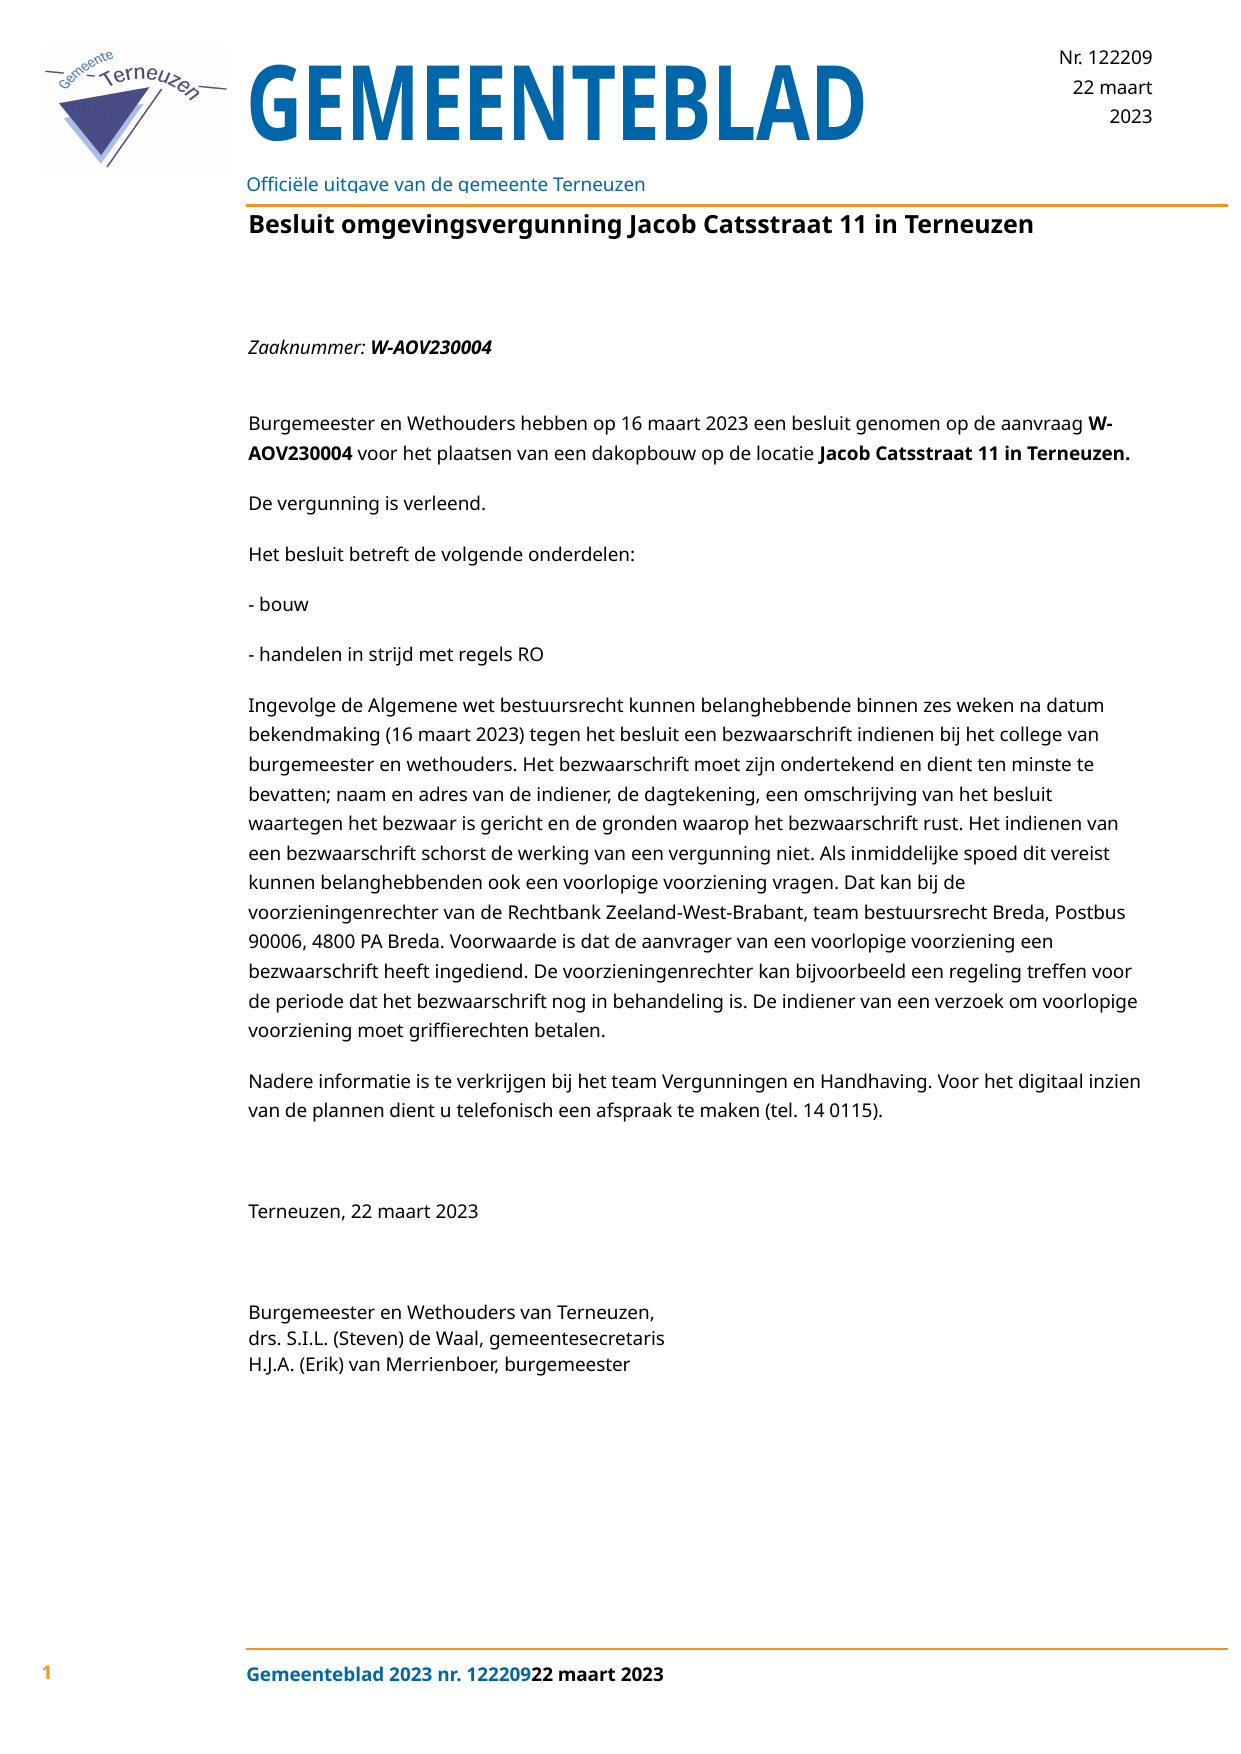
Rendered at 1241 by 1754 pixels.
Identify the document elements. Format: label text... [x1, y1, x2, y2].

text Terneuzen, 22 maart 2023 [248, 1198, 1152, 1224]
text Burgemeester en Wethouders hebben op 16 maart 2023 een besluit genomen op de aanvraag W-AOV230004 voor het plaatsen van een dakopbouw op de locatie Jacob Catsstraat 11 in Terneuzen. [248, 410, 1152, 466]
table_cell [714, 1376, 1152, 1402]
picture [41, 47, 231, 172]
text Besluit omgevingsvergunning Jacob Catsstraat 11 in Terneuzen [248, 207, 1152, 241]
text Zaaknummer: W-AOV230004 [248, 334, 1152, 360]
text Het besluit betreft de volgende onderdelen: [248, 541, 1152, 567]
text Ingevolge de Algemene wet bestuursrecht kunnen belanghebbende binnen zes weken na datum bekendmaking (16 maart 2023) tegen het besluit een bezwaarschrift indienen bij het college van burgemeester en wethouders. Het bezwaarschrift moet zijn ondertekend en dient ten minste te bevatten; naam en adres van de indiener, de dagtekening, een omschrijving van het besluit waartegen het bezwaar is gericht en de gronden waarop het bezwaarschrift rust. Het indienen van een bezwaarschrift schorst de werking van een vergunning niet. Als inmiddelijke spoed dit vereist kunnen belanghebbenden ook een voorlopige voorziening vragen. Dat kan bij de voorzieningenrechter van de Rechtbank Zeeland-West-Brabant, team bestuursrecht Breda, Postbus 90006, 4800 PA Breda. Voorwaarde is dat de aanvrager van een voorlopige voorziening een bezwaarschrift heeft ingediend. De voorzieningenrechter kan bijvoorbeeld een regeling treffen voor de periode dat het bezwaarschrift nog in behandeling is. De indiener van een verzoek om voorlopige voorziening moet griffierechten betalen. [248, 692, 1152, 1043]
table_cell [248, 1376, 714, 1402]
table_cell H.J.A. (Erik) van Merrienboer, burgemeester [248, 1351, 1152, 1376]
table_cell [714, 1325, 1152, 1351]
table_cell drs. S.I.L. (Steven) de Waal, gemeentesecretaris [248, 1325, 714, 1351]
text - bouw [248, 591, 1152, 617]
table_header Burgemeester en Wethouders van Terneuzen, [248, 1299, 1152, 1325]
text Nadere informatie is te verkrijgen bij het team Vergunningen en Handhaving. Voor het digitaal inzien van de plannen dient u telefonisch een afspraak te maken (tel. 14 0115). [248, 1068, 1152, 1123]
text De vergunning is verleend. [248, 490, 1152, 516]
text - handelen in strijd met regels RO [248, 642, 1152, 667]
